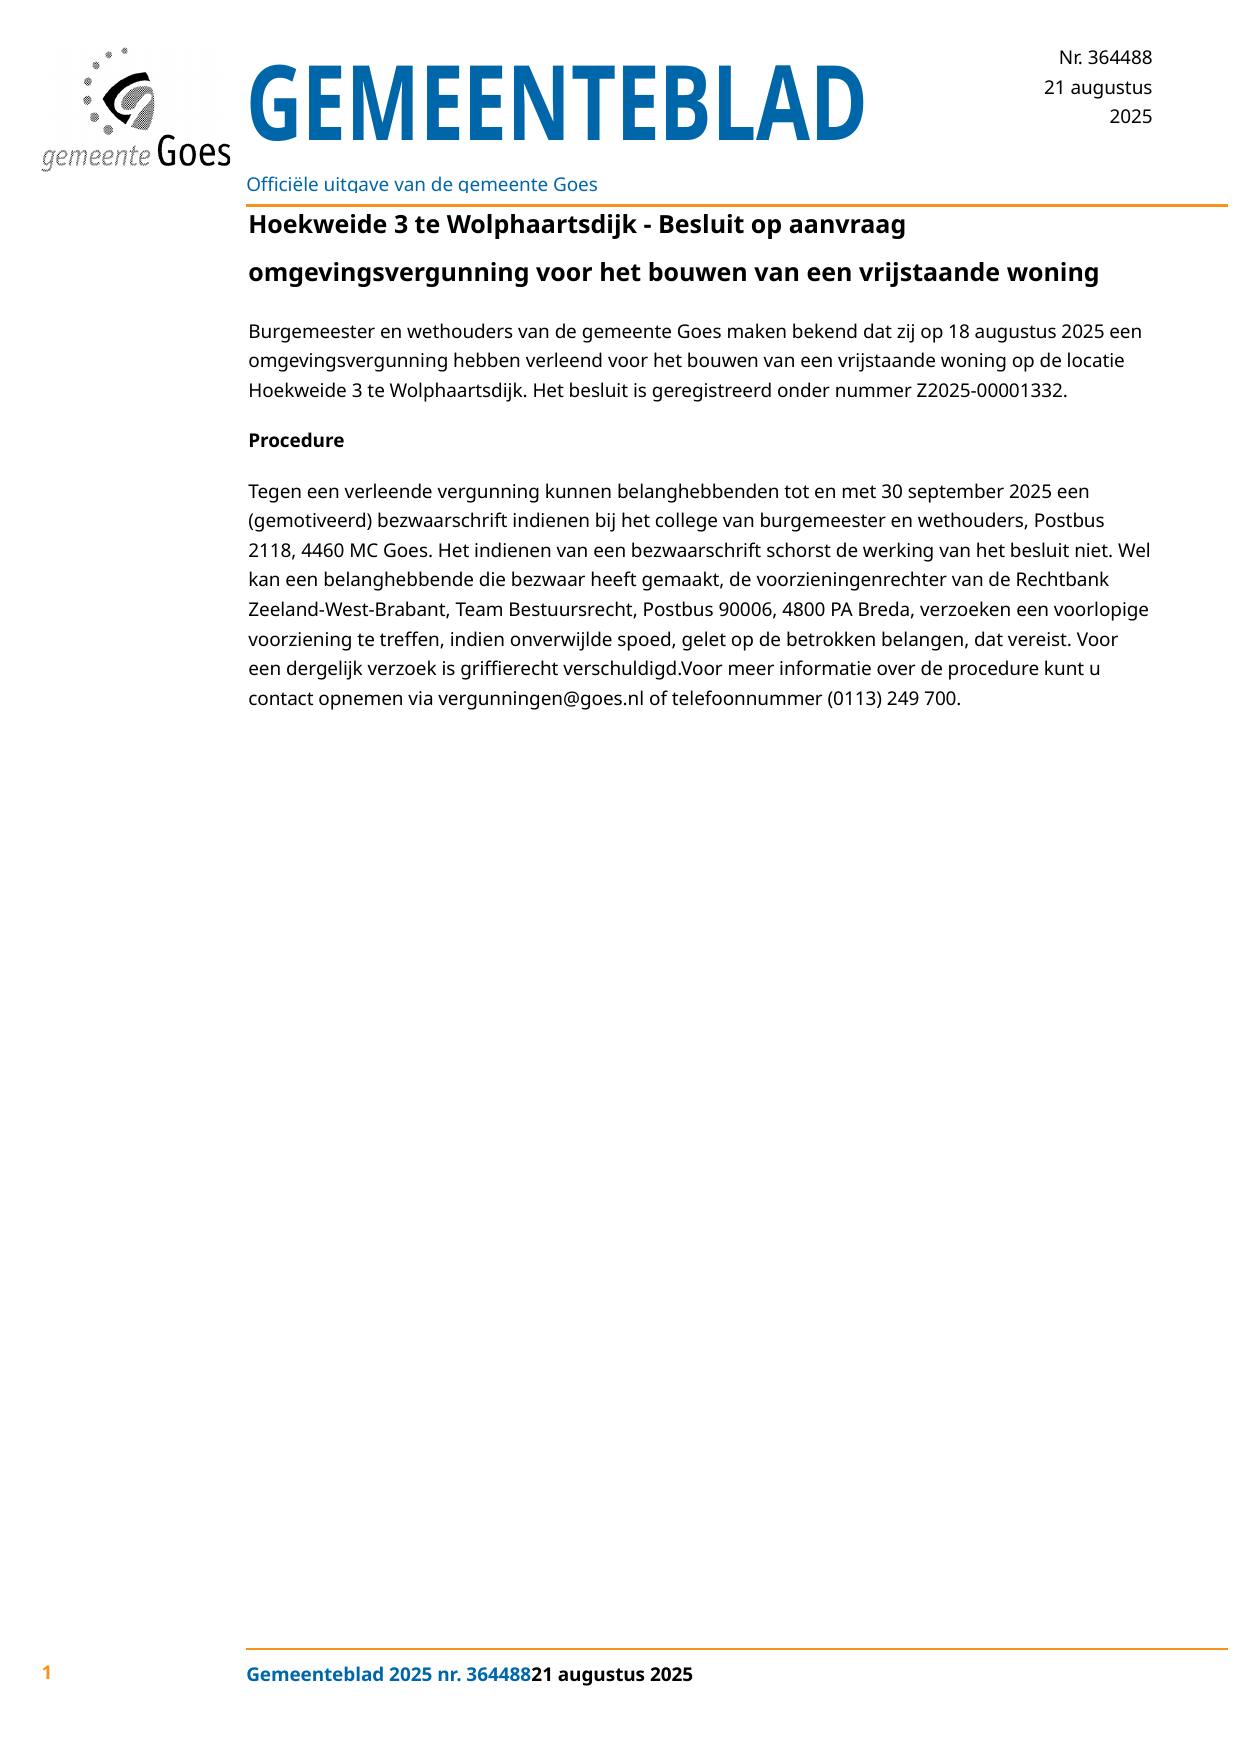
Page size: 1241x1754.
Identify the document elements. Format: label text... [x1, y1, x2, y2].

text Burgemeester en wethouders van de gemeente Goes maken bekend dat zij op 18 augustus 2025 een omgevingsvergunning hebben verleend voor het bouwen van een vrijstaande woning op de locatie Hoekweide 3 te Wolphaartsdijk. Het besluit is geregistreerd onder nummer Z2025-00001332. [248, 318, 1152, 403]
text Procedure [248, 427, 1152, 453]
text Tegen een verleende vergunning kunnen belanghebbenden tot en met 30 september 2025 een (gemotiveerd) bezwaarschrift indienen bij het college van burgemeester en wethouders, Postbus 2118, 4460 MC Goes. Het indienen van een bezwaarschrift schorst de werking van het besluit niet. Wel kan een belanghebbende die bezwaar heeft gemaakt, de voorzieningenrechter van de Rechtbank Zeeland-West-Brabant, Team Bestuursrecht, Postbus 90006, 4800 PA Breda, verzoeken een voorlopige voorziening te treffen, indien onverwijlde spoed, gelet op de betrokken belangen, dat vereist. Voor een dergelijk verzoek is griffierecht verschuldigd.Voor meer informatie over de procedure kunt u contact opnemen via vergunningen@goes.nl of telefoonnummer (0113) 249 700. [248, 478, 1152, 711]
picture [41, 47, 231, 172]
text Hoekweide 3 te Wolphaartsdijk - Besluit op aanvraag omgevingsvergunning voor het bouwen van een vrijstaande woning [248, 207, 1152, 288]
